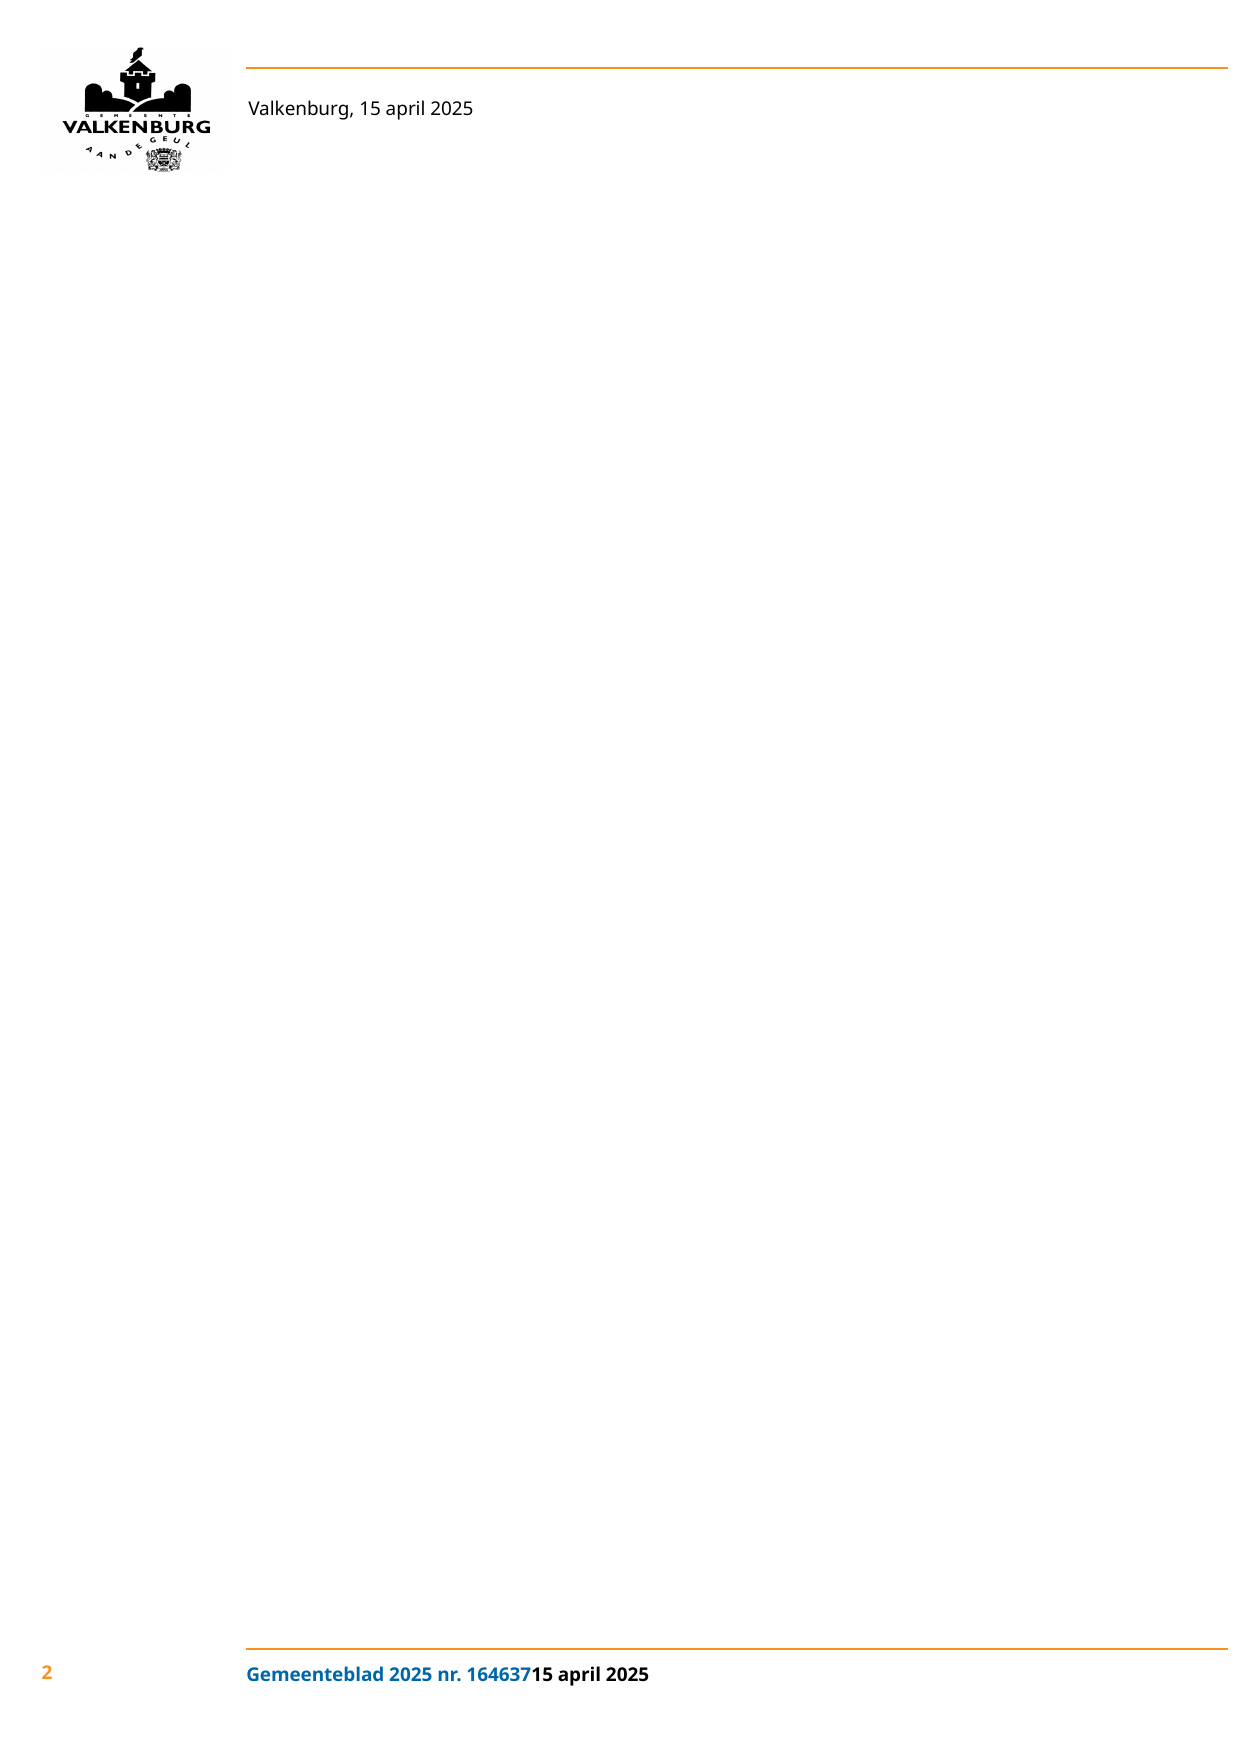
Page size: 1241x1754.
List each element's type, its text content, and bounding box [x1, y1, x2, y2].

text Valkenburg, 15 april 2025 [248, 95, 1152, 121]
picture [41, 47, 231, 172]
